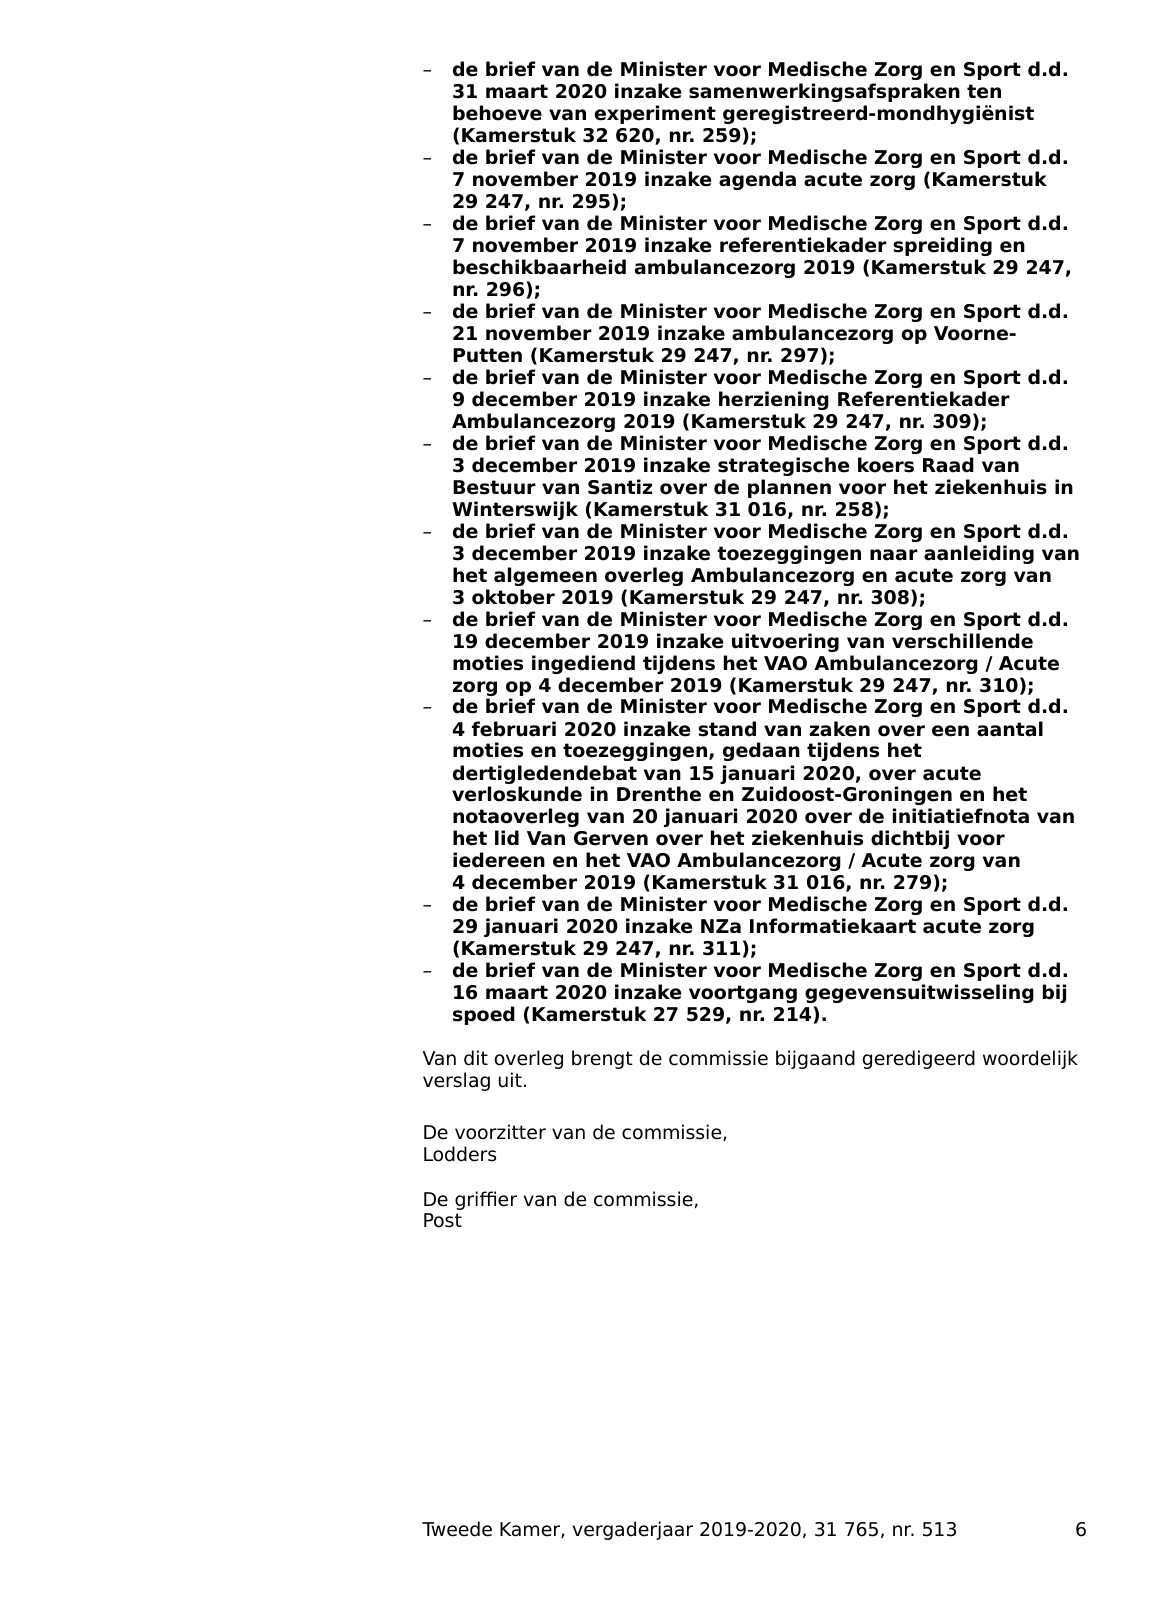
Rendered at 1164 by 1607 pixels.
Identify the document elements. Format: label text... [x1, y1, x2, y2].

text – de brief van de Minister voor Medische Zorg en Sport d.d. 4 februari 2020 inzake stand van zaken over een aantal moties en toezeggingen, gedaan tijdens het dertigledendebat van 15 januari 2020, over acute verloskunde in Drenthe en Zuidoost-Groningen en het notaoverleg van 20 januari 2020 over de initiatiefnota van het lid Van Gerven over het ziekenhuis dichtbij voor iedereen en het VAO Ambulancezorg / Acute zorg van 4 december 2019 (Kamerstuk 31 016, nr. 279); [422, 696, 1087, 894]
text Van dit overleg brengt de commissie bijgaand geredigeerd woordelijk verslag uit. [422, 1048, 1087, 1092]
text – de brief van de Minister voor Medische Zorg en Sport d.d. 16 maart 2020 inzake voortgang gegevensuitwisseling bij spoed (Kamerstuk 27 529, nr. 214). [422, 960, 1087, 1026]
text De griffier van de commissie, Post [422, 1188, 1087, 1232]
text – de brief van de Minister voor Medische Zorg en Sport d.d. 3 december 2019 inzake toezeggingen naar aanleiding van het algemeen overleg Ambulancezorg en acute zorg van 3 oktober 2019 (Kamerstuk 29 247, nr. 308); [422, 521, 1087, 608]
text De voorzitter van de commissie, Lodders [422, 1122, 1087, 1166]
text – de brief van de Minister voor Medische Zorg en Sport d.d. 21 november 2019 inzake ambulancezorg op Voorne-Putten (Kamerstuk 29 247, nr. 297); [422, 301, 1087, 367]
text – de brief van de Minister voor Medische Zorg en Sport d.d. 3 december 2019 inzake strategische koers Raad van Bestuur van Santiz over de plannen voor het ziekenhuis in Winterswijk (Kamerstuk 31 016, nr. 258); [422, 433, 1087, 521]
text – de brief van de Minister voor Medische Zorg en Sport d.d. 19 december 2019 inzake uitvoering van verschillende moties ingediend tijdens het VAO Ambulancezorg / Acute zorg op 4 december 2019 (Kamerstuk 29 247, nr. 310); [422, 608, 1087, 696]
text – de brief van de Minister voor Medische Zorg en Sport d.d. 7 november 2019 inzake referentiekader spreiding en beschikbaarheid ambulancezorg 2019 (Kamerstuk 29 247, nr. 296); [422, 213, 1087, 301]
text – de brief van de Minister voor Medische Zorg en Sport d.d. 31 maart 2020 inzake samenwerkingsafspraken ten behoeve van experiment geregistreerd-mondhygiënist (Kamerstuk 32 620, nr. 259); [422, 59, 1087, 147]
text – de brief van de Minister voor Medische Zorg en Sport d.d. 9 december 2019 inzake herziening Referentiekader Ambulancezorg 2019 (Kamerstuk 29 247, nr. 309); [422, 367, 1087, 433]
text – de brief van de Minister voor Medische Zorg en Sport d.d. 7 november 2019 inzake agenda acute zorg (Kamerstuk 29 247, nr. 295); [422, 147, 1087, 213]
text – de brief van de Minister voor Medische Zorg en Sport d.d. 29 januari 2020 inzake NZa Informatiekaart acute zorg (Kamerstuk 29 247, nr. 311); [422, 894, 1087, 960]
